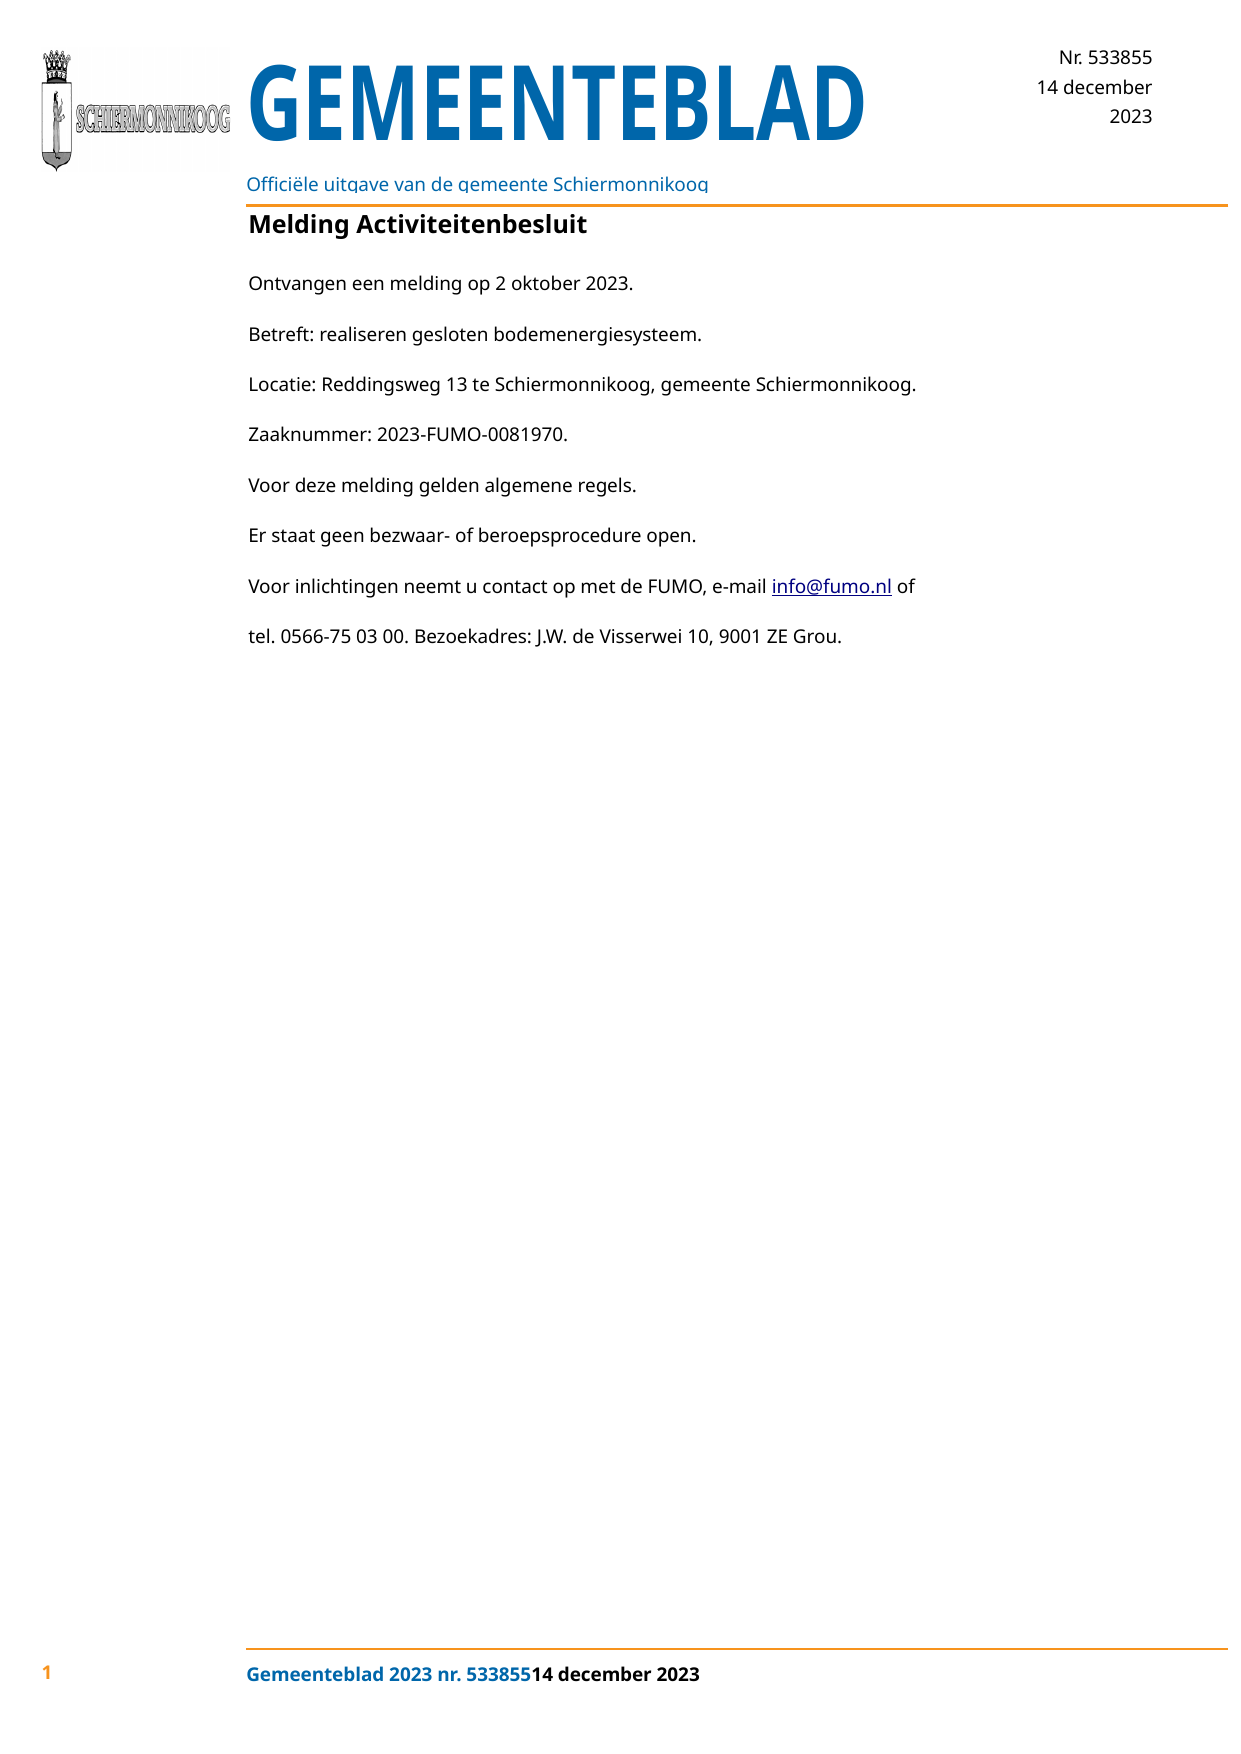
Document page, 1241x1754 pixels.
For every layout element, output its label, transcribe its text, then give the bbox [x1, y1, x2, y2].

text Locatie: Reddingsweg 13 te Schiermonnikoog, gemeente Schiermonnikoog. [248, 371, 1152, 397]
text Voor deze melding gelden algemene regels. [248, 472, 1152, 498]
text Melding Activiteitenbesluit [248, 207, 1152, 241]
text Er staat geen bezwaar- of beroepsprocedure open. [248, 522, 1152, 548]
picture [41, 47, 231, 172]
text Voor inlichtingen neemt u contact op met de FUMO, e-mail info@fumo.nl of [248, 573, 1152, 598]
text Zaaknummer: 2023-FUMO-0081970. [248, 422, 1152, 447]
text Ontvangen een melding op 2 oktober 2023. [248, 270, 1152, 296]
text tel. 0566-75 03 00. Bezoekadres: J.W. de Visserwei 10, 9001 ZE Grou. [248, 623, 1152, 649]
text Betreft: realiseren gesloten bodemenergiesysteem. [248, 321, 1152, 346]
